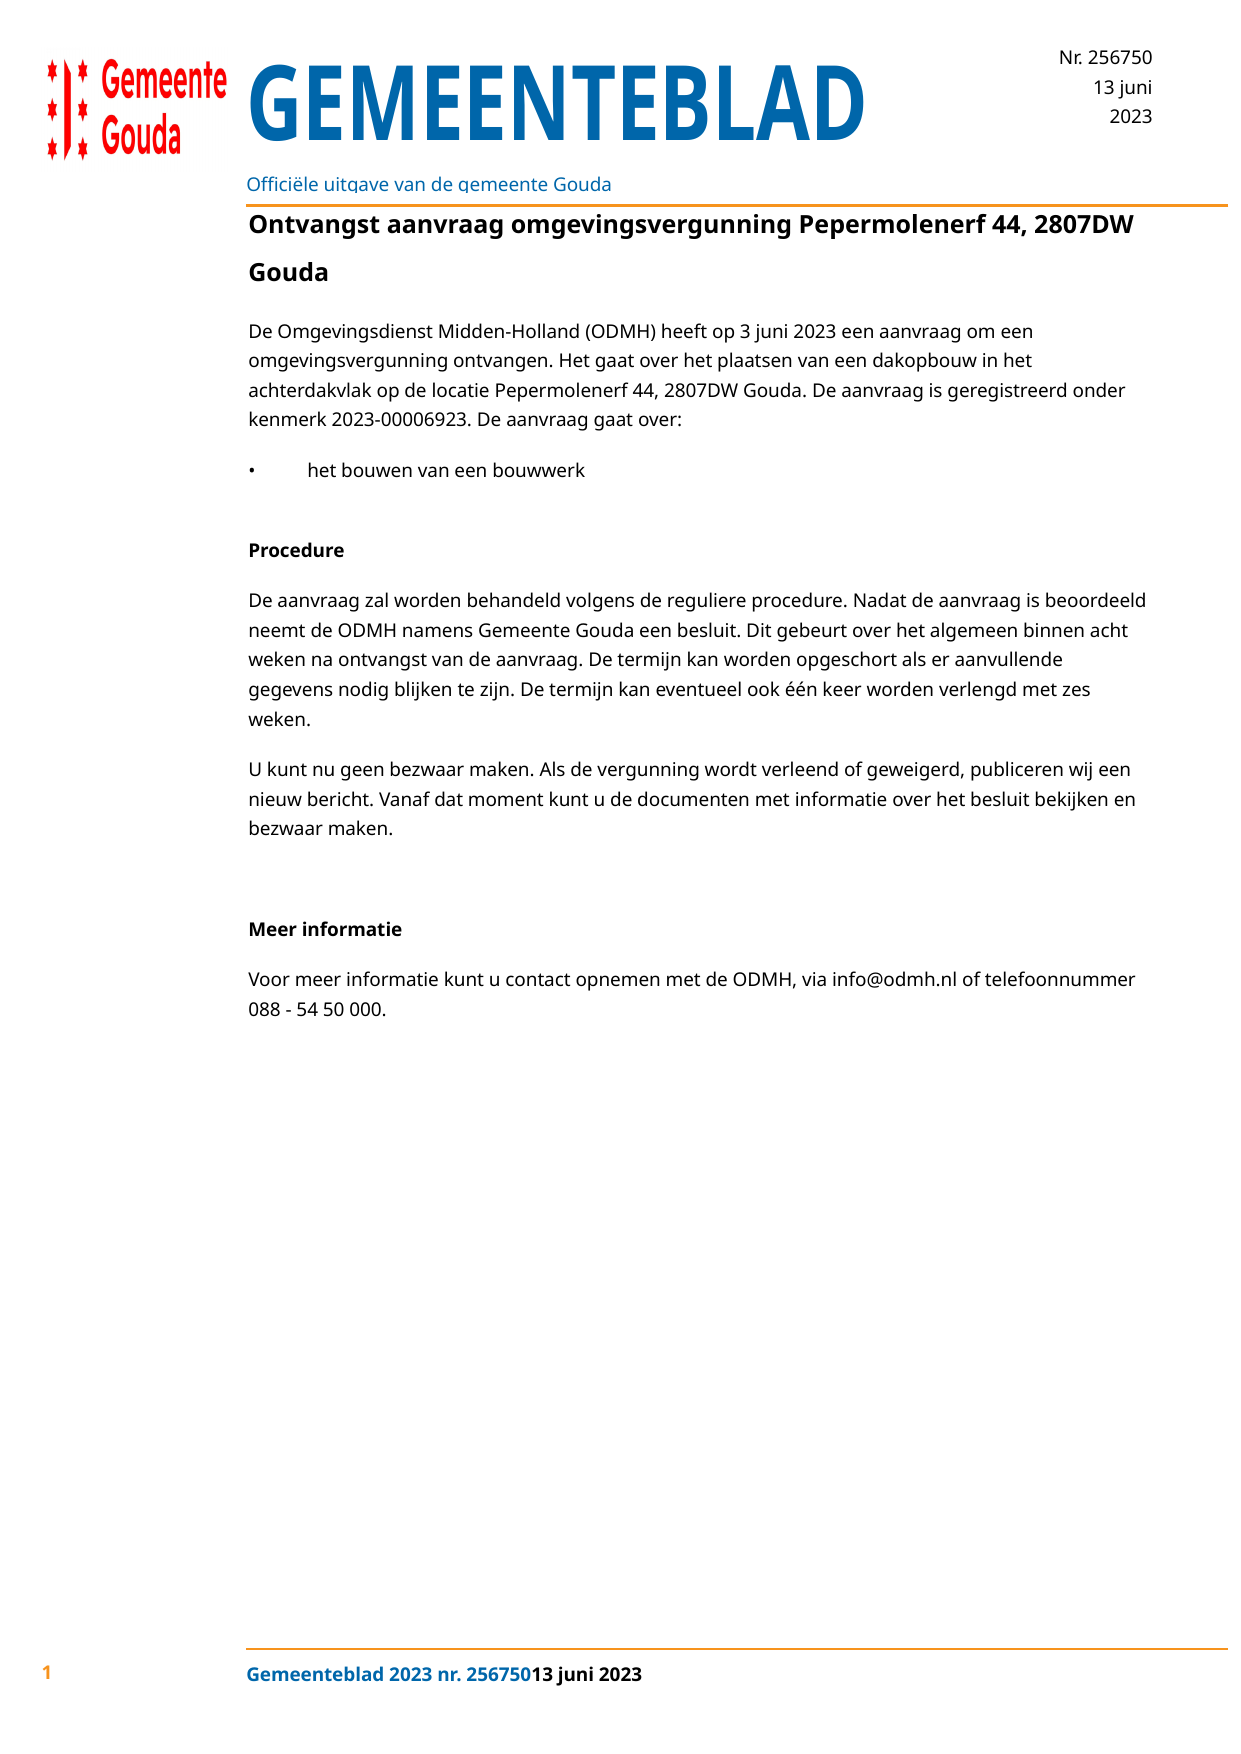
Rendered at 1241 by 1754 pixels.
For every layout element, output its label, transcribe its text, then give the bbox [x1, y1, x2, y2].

text U kunt nu geen bezwaar maken. Als de vergunning wordt verleend of geweigerd, publiceren wij een nieuw bericht. Vanaf dat moment kunt u de documenten met informatie over het besluit bekijken en bezwaar maken. [248, 756, 1152, 841]
text Ontvangst aanvraag omgevingsvergunning Pepermolenerf 44, 2807DW Gouda [248, 207, 1152, 288]
text Procedure [248, 537, 1152, 563]
text Meer informatie [248, 916, 1152, 942]
text De Omgevingsdienst Midden-Holland (ODMH) heeft op 3 juni 2023 een aanvraag om een omgevingsvergunning ontvangen. Het gaat over het plaatsen van een dakopbouw in het achterdakvlak op de locatie Pepermolenerf 44, 2807DW Gouda. De aanvraag is geregistreerd onder kenmerk 2023-00006923. De aanvraag gaat over: [248, 318, 1152, 432]
text De aanvraag zal worden behandeld volgens de reguliere procedure. Nadat de aanvraag is beoordeeld neemt de ODMH namens Gemeente Gouda een besluit. Dit gebeurt over het algemeen binnen acht weken na ontvangst van de aanvraag. De termijn kan worden opgeschort als er aanvullende gegevens nodig blijken te zijn. De termijn kan eventueel ook één keer worden verlengd met zes weken. [248, 587, 1152, 732]
list het bouwen van een bouwwerk [248, 457, 1152, 483]
text Voor meer informatie kunt u contact opnemen met de ODMH, via info@odmh.nl of telefoonnummer 088 - 54 50 000. [248, 967, 1152, 1022]
picture [41, 47, 231, 172]
